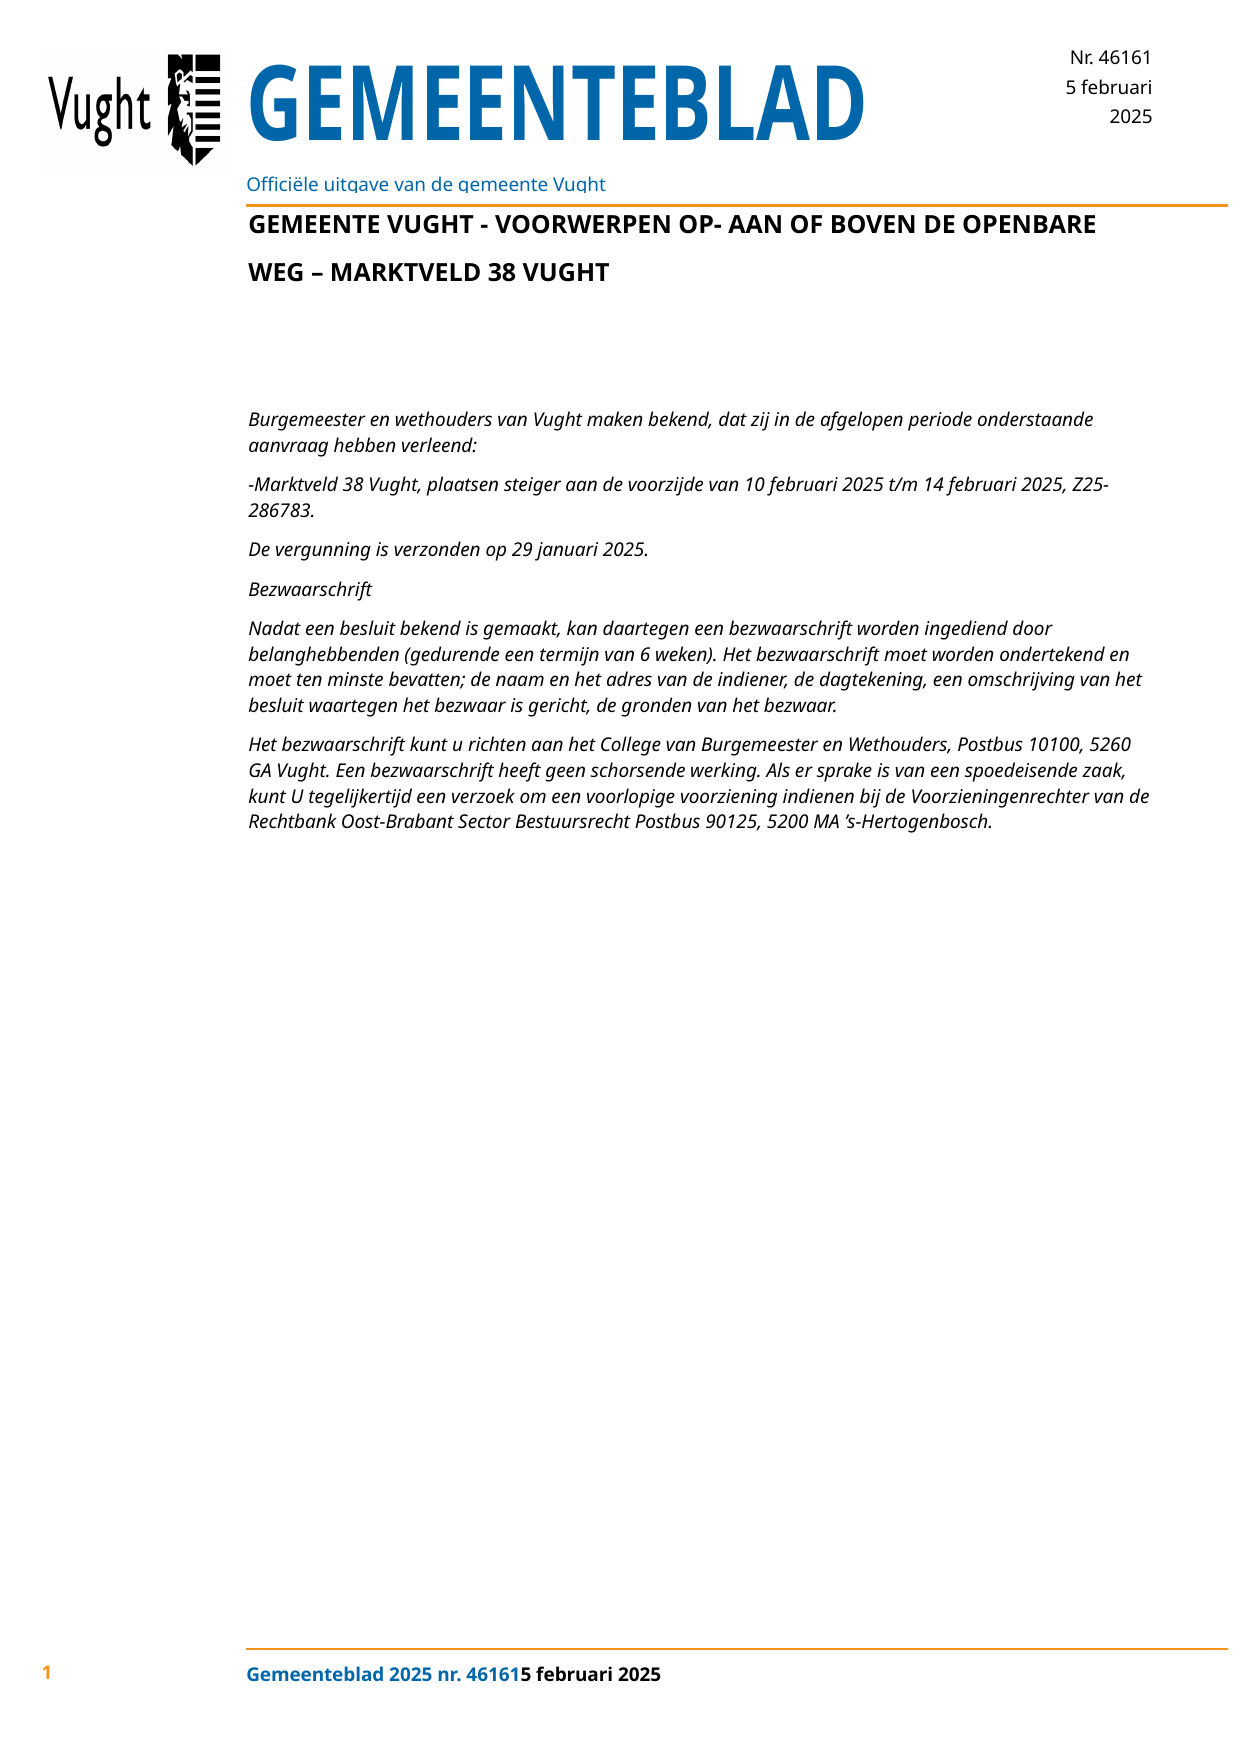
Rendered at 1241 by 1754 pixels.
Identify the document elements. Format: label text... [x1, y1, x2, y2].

text -Marktveld 38 Vught, plaatsen steiger aan de voorzijde van 10 februari 2025 t/m 14 februari 2025, Z25-286783. [248, 471, 1152, 523]
text GEMEENTE VUGHT - VOORWERPEN OP- AAN OF BOVEN DE OPENBARE WEG – MARKTVELD 38 VUGHT [248, 207, 1152, 288]
text Burgemeester en wethouders van Vught maken bekend, dat zij in de afgelopen periode onderstaande aanvraag hebben verleend: [248, 406, 1152, 458]
text Bezwaarschrift [248, 576, 1152, 601]
text De vergunning is verzonden op 29 januari 2025. [248, 536, 1152, 562]
text Het bezwaarschrift kunt u richten aan het College van Burgemeester en Wethouders, Postbus 10100, 5260 GA Vught. Een bezwaarschrift heeft geen schorsende werking. Als er sprake is van een spoedeisende zaak, kunt U tegelijkertijd een verzoek om een voorlopige voorziening indienen bij de Voorzieningenrechter van de Rechtbank Oost-Brabant Sector Bestuursrecht Postbus 90125, 5200 MA ’s-Hertogenbosch. [248, 731, 1152, 834]
text Nadat een besluit bekend is gemaakt, kan daartegen een bezwaarschrift worden ingediend door belanghebbenden (gedurende een termijn van 6 weken). Het bezwaarschrift moet worden ondertekend en moet ten minste bevatten; de naam en het adres van de indiener, de dagtekening, een omschrijving van het besluit waartegen het bezwaar is gericht, de gronden van het bezwaar. [248, 615, 1152, 718]
picture [41, 47, 231, 172]
